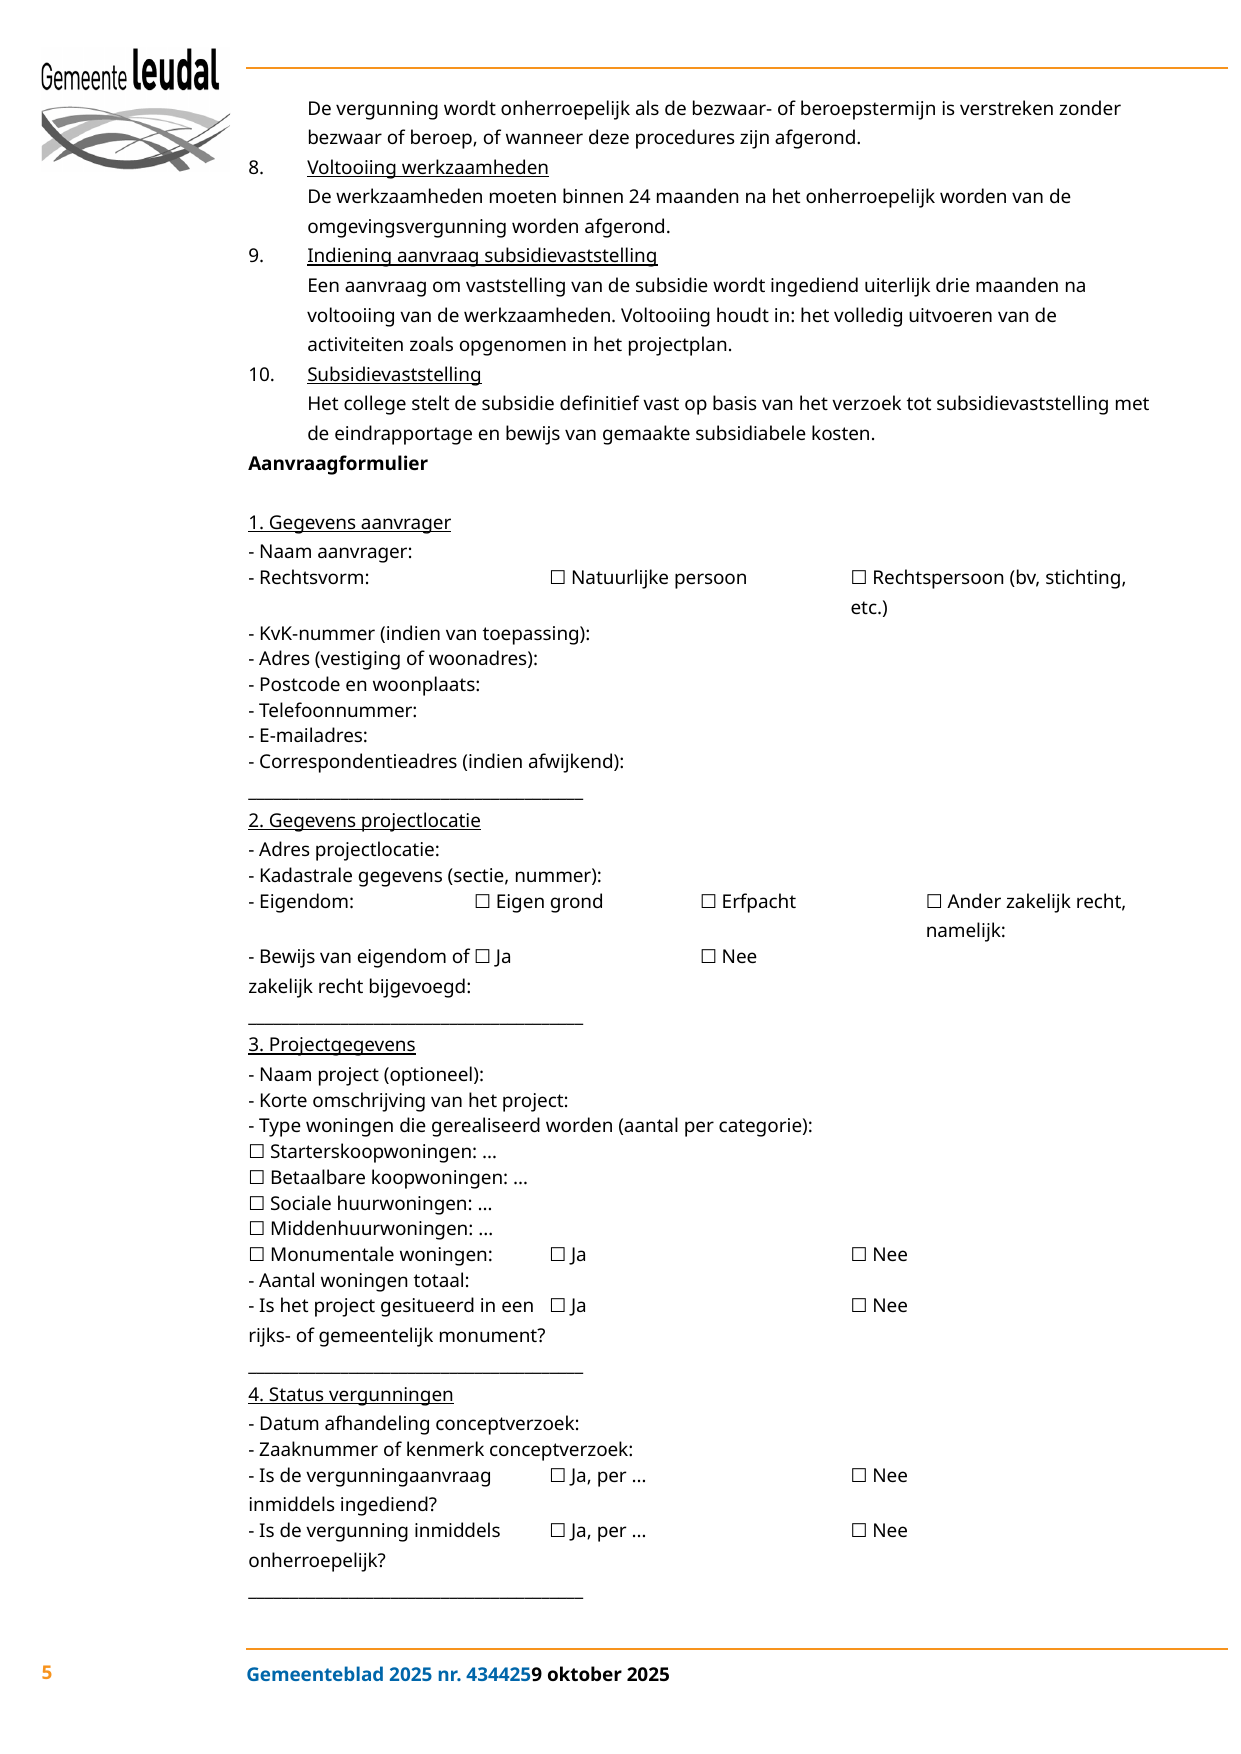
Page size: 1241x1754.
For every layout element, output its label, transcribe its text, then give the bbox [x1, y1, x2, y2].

table_cell - Type woningen die gerealiseerd worden (aantal per categorie): [248, 1113, 1152, 1138]
table_cell - Rechtsvorm: [248, 564, 549, 620]
table_cell ☐ Nee [700, 943, 1152, 999]
table_cell ☐ Ander zakelijk recht, namelijk: [926, 888, 1152, 943]
list Een aanvraag om vaststelling van de subsidie wordt ingediend uiterlijk drie maanden na voltooiing van de werkzaamheden. Voltooiing houdt in: het volledig uitvoeren van de activiteiten zoals opgenomen in het projectplan. [248, 272, 1152, 357]
text 3. Projectgegevens [248, 1031, 1152, 1057]
table_cell - Kadastrale gegevens (sectie, nummer): [248, 862, 1152, 888]
table_cell - KvK-nummer (indien van toepassing): [248, 620, 1152, 645]
table_cell - Aantal woningen totaal: [248, 1267, 1152, 1293]
table_cell ☐ Betaalbare koopwoningen: … [248, 1164, 1152, 1190]
table_cell ☐ Erfpacht [700, 888, 926, 943]
list De vergunning wordt onherroepelijk als de bezwaar- of beroepstermijn is verstreken zonder bezwaar of beroep, of wanneer deze procedures zijn afgerond. [248, 95, 1152, 150]
table_cell - Adres (vestiging of woonadres): [248, 645, 1152, 671]
list Indiening aanvraag subsidievaststelling [248, 243, 1152, 268]
table_cell - Bewijs van eigendom of zakelijk recht bijgevoegd: [248, 943, 474, 999]
table_cell - Eigendom: [248, 888, 474, 943]
table_cell ☐ Nee [850, 1517, 1152, 1573]
table_cell ☐ Nee [850, 1293, 1152, 1348]
text 1. Gegevens aanvrager [248, 509, 1152, 535]
table_cell - Korte omschrijving van het project: [248, 1087, 1152, 1113]
table_cell ☐ Ja [474, 943, 700, 999]
table_cell ☐ Starterskoopwoningen: … [248, 1138, 1152, 1164]
table_cell ☐ Natuurlijke persoon [549, 564, 850, 620]
table_cell - Postcode en woonplaats: [248, 671, 1152, 697]
table_cell ☐ Eigen grond [474, 888, 700, 943]
text ________________________________________ [248, 777, 1152, 803]
table_cell ☐ Sociale huurwoningen: … [248, 1190, 1152, 1216]
text ________________________________________ [248, 1351, 1152, 1377]
table_cell - Is het project gesitueerd in een rijks- of gemeentelijk monument? [248, 1293, 549, 1348]
table_cell - Correspondentieadres (indien afwijkend): [248, 748, 1152, 774]
table_cell ☐ Nee [850, 1241, 1152, 1267]
picture [41, 47, 231, 172]
table_cell - Telefoonnummer: [248, 697, 1152, 723]
table_cell ☐ Nee [850, 1462, 1152, 1517]
list Het college stelt de subsidie definitief vast op basis van het verzoek tot subsidievaststelling met de eindrapportage en bewijs van gemaakte subsidiabele kosten. [248, 391, 1152, 446]
table_cell ☐ Rechtspersoon (bv, stichting, etc.) [850, 564, 1152, 620]
table_cell - Zaaknummer of kenmerk conceptverzoek: [248, 1436, 1152, 1462]
list Voltooiing werkzaamheden [248, 154, 1152, 180]
table_cell ☐ Ja [549, 1241, 850, 1267]
text 2. Gegevens projectlocatie [248, 807, 1152, 833]
text 4. Status vergunningen [248, 1381, 1152, 1407]
table_header - Datum afhandeling conceptverzoek: [248, 1411, 1152, 1436]
table_cell - Is de vergunning inmiddels onherroepelijk? [248, 1517, 549, 1573]
table_cell - E-mailadres: [248, 723, 1152, 748]
table_header - Naam project (optioneel): [248, 1061, 1152, 1087]
table_cell ☐ Ja [549, 1293, 850, 1348]
text ________________________________________ [248, 1576, 1152, 1602]
table_cell ☐ Monumentale woningen: [248, 1241, 549, 1267]
table_cell ☐ Middenhuurwoningen: … [248, 1216, 1152, 1241]
table_cell - Is de vergunningaanvraag inmiddels ingediend? [248, 1462, 549, 1517]
list Subsidievaststelling [248, 361, 1152, 387]
list De werkzaamheden moeten binnen 24 maanden na het onherroepelijk worden van de omgevingsvergunning worden afgerond. [248, 183, 1152, 239]
table_header - Naam aanvrager: [248, 539, 1152, 564]
text Aanvraagformulier [248, 450, 1152, 476]
text ________________________________________ [248, 1002, 1152, 1028]
table_cell ☐ Ja, per … [549, 1517, 850, 1573]
table_header - Adres projectlocatie: [248, 837, 1152, 862]
table_cell ☐ Ja, per … [549, 1462, 850, 1517]
